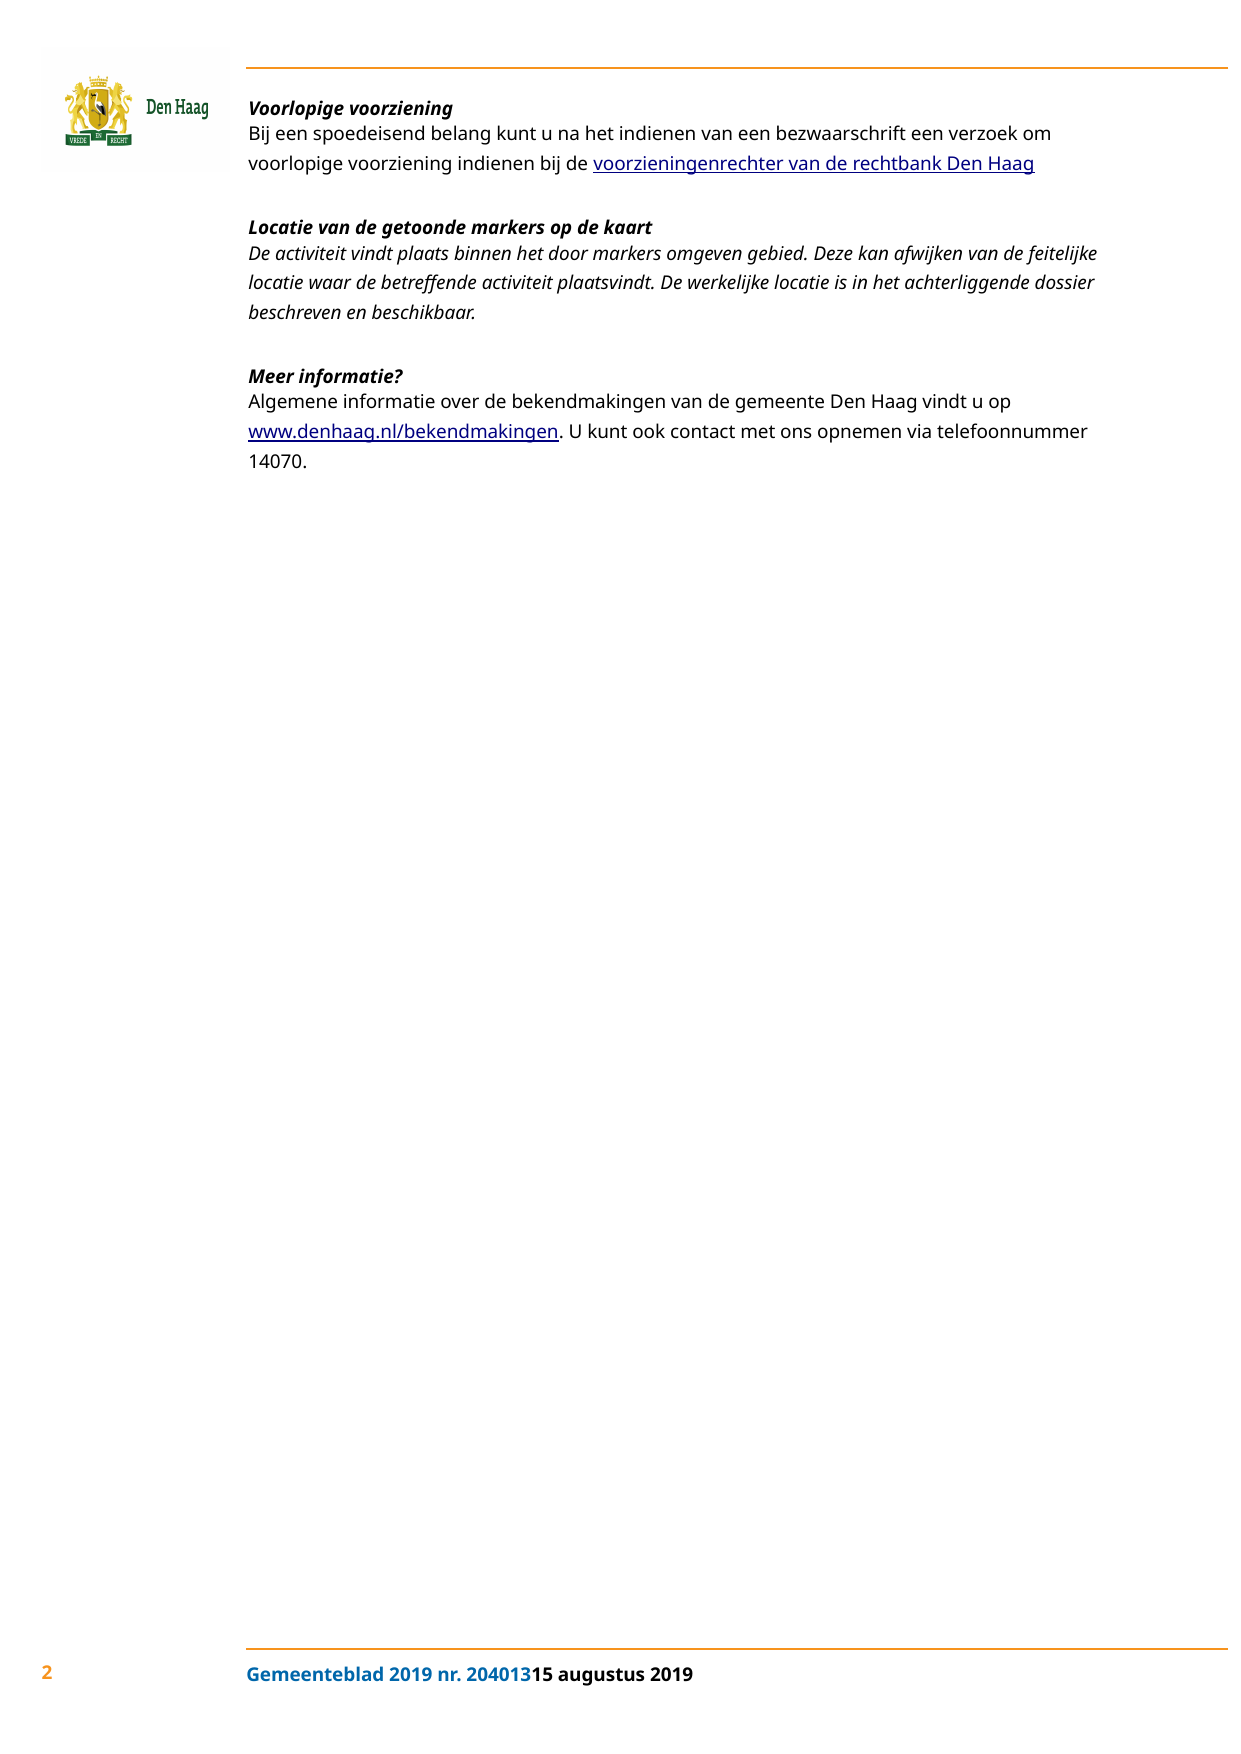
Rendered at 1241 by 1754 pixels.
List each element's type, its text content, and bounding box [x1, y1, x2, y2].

text Algemene informatie over de bekendmakingen van de gemeente Den Haag vindt u op www.denhaag.nl/bekendmakingen. U kunt ook contact met ons opnemen via telefoonnummer 14070. [248, 389, 1152, 473]
text De activiteit vindt plaats binnen het door markers omgeven gebied. Deze kan afwijken van de feitelijke locatie waar de betreffende activiteit plaatsvindt. De werkelijke locatie is in het achterliggende dossier beschreven en beschikbaar. [248, 240, 1152, 325]
text Bij een spoedeisend belang kunt u na het indienen van een bezwaarschrift een verzoek om voorlopige voorziening indienen bij de voorzieningenrechter van de rechtbank Den Haag [248, 121, 1152, 176]
picture [41, 47, 231, 172]
text Voorlopige voorziening [248, 95, 1152, 121]
text Meer informatie? [248, 363, 1152, 389]
text Locatie van de getoonde markers op de kaart [248, 214, 1152, 240]
